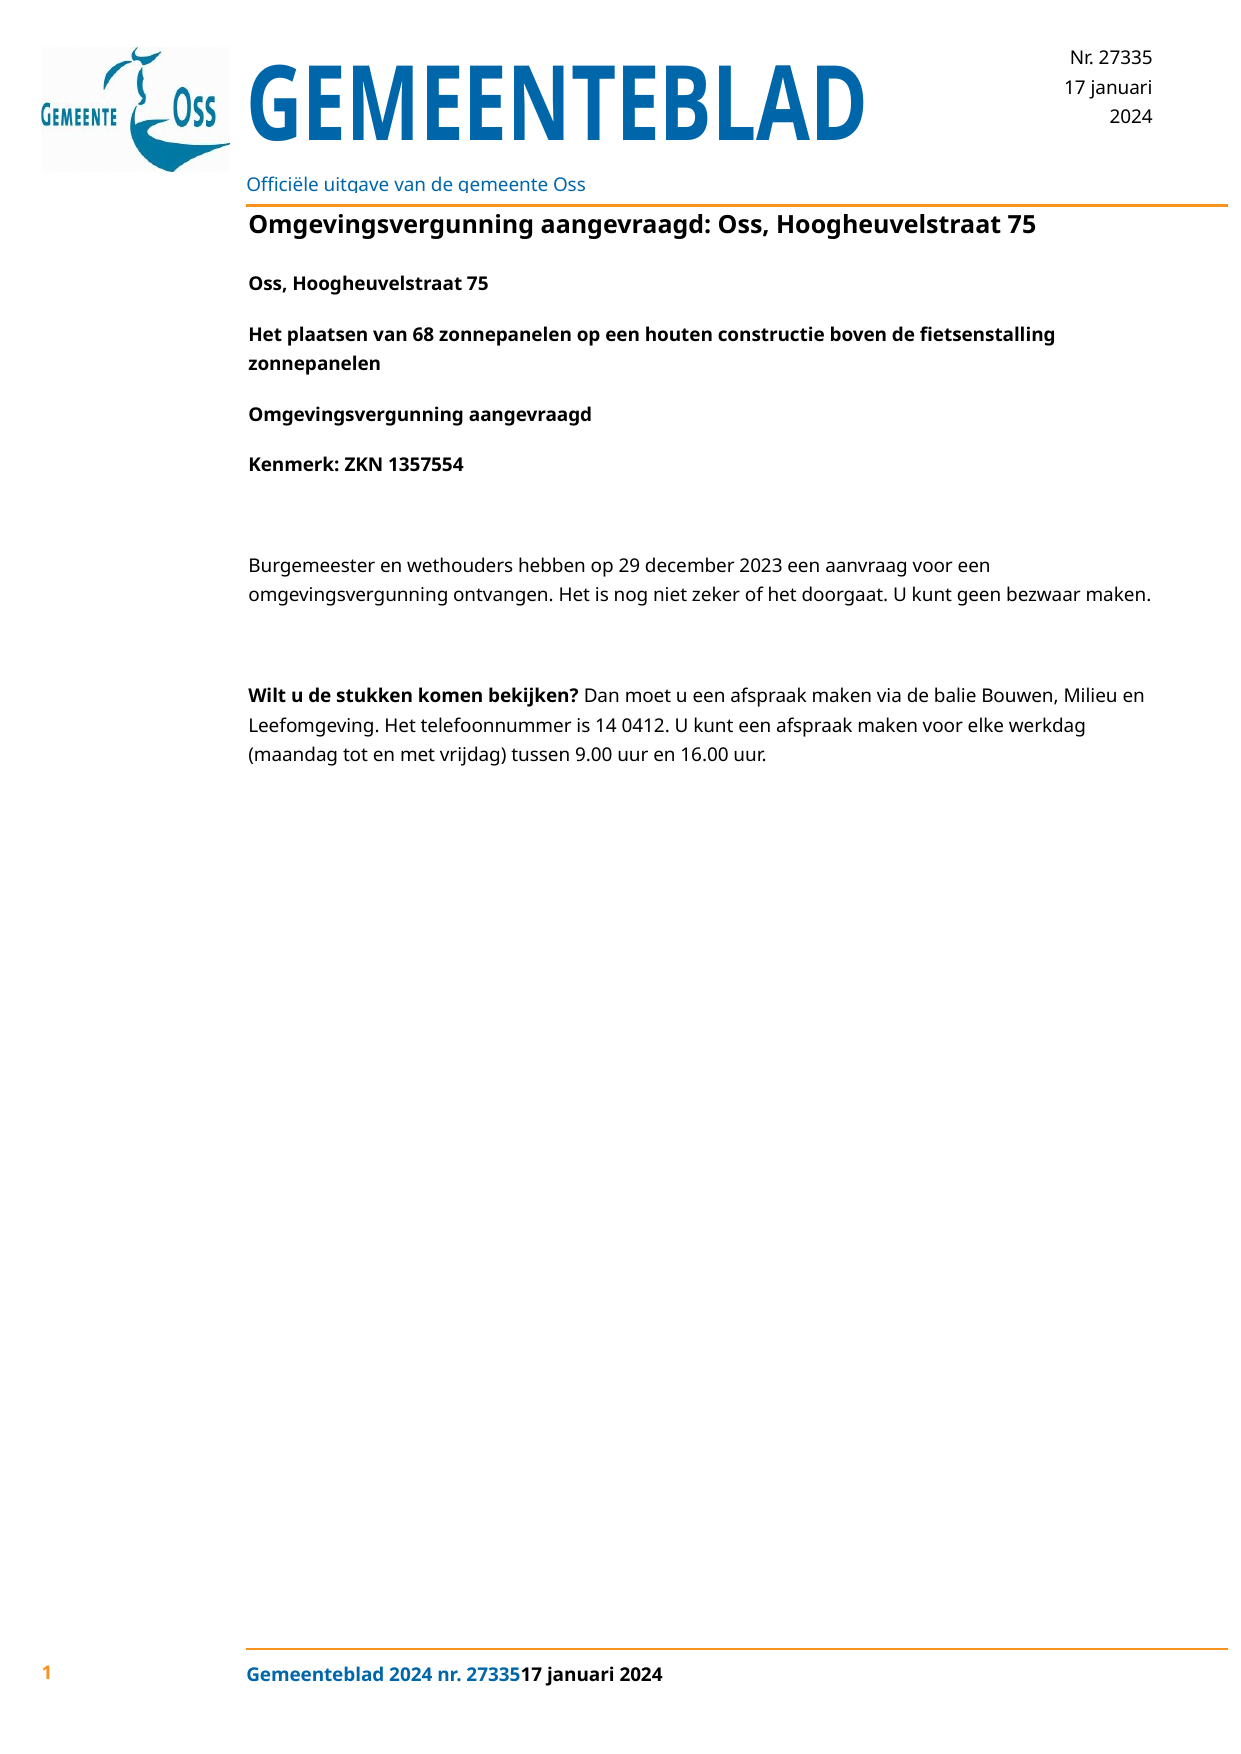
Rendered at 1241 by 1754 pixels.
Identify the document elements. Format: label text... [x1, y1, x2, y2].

text Burgemeester en wethouders hebben op 29 december 2023 een aanvraag voor een omgevingsvergunning ontvangen. Het is nog niet zeker of het doorgaat. U kunt geen bezwaar maken. [248, 552, 1152, 607]
text Wilt u de stukken komen bekijken? Dan moet u een afspraak maken via de balie Bouwen, Milieu en Leefomgeving. Het telefoonnummer is 14 0412. U kunt een afspraak maken voor elke werkdag (maandag tot en met vrijdag) tussen 9.00 uur en 16.00 uur. [248, 682, 1152, 767]
text Oss, Hoogheuvelstraat 75 [248, 270, 1152, 296]
text Omgevingsvergunning aangevraagd [248, 401, 1152, 426]
text Omgevingsvergunning aangevraagd: Oss, Hoogheuvelstraat 75 [248, 207, 1152, 241]
text Kenmerk: ZKN 1357554 [248, 451, 1152, 477]
picture [41, 47, 231, 172]
text Het plaatsen van 68 zonnepanelen op een houten constructie boven de fietsenstalling zonnepanelen [248, 321, 1152, 376]
